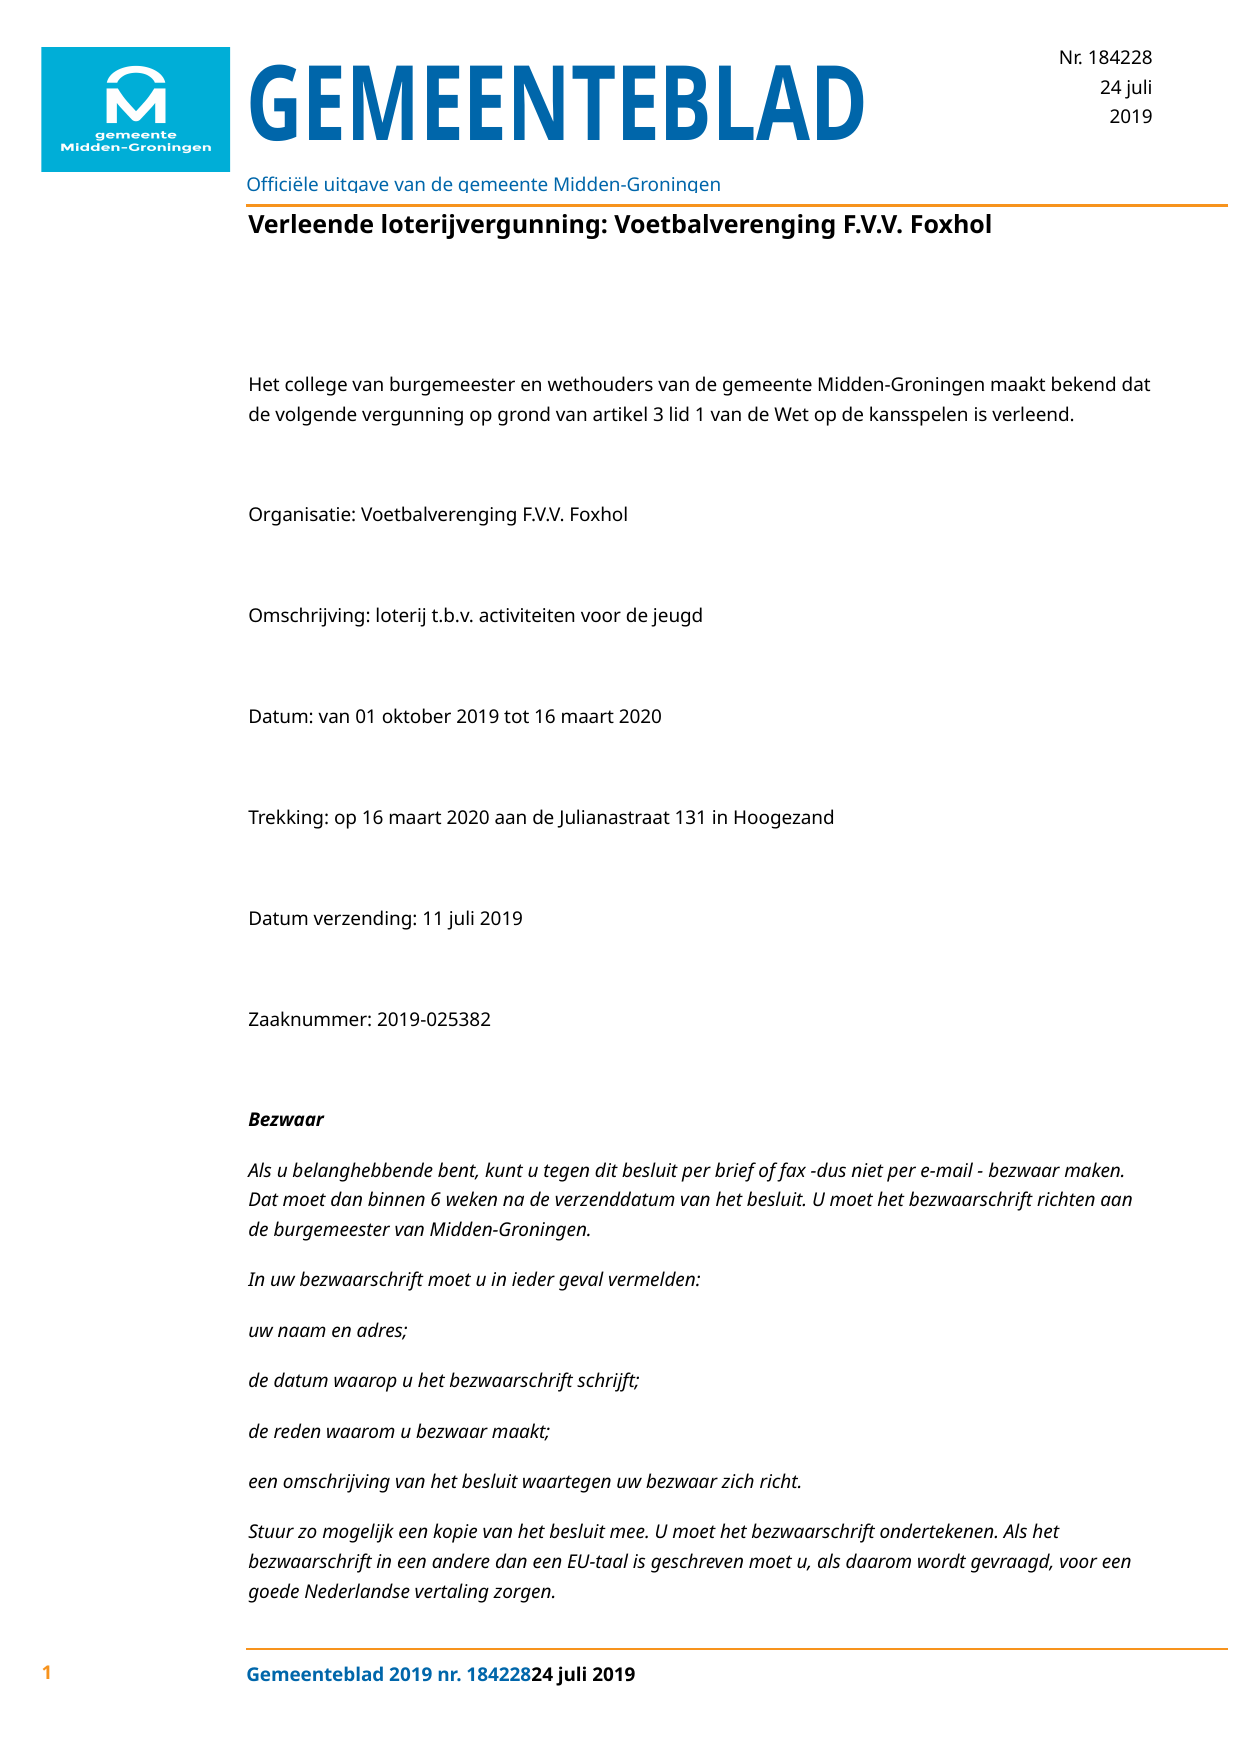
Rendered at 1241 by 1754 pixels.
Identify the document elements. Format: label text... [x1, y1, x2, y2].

text Organisatie: Voetbalverenging F.V.V. Foxhol [248, 502, 1152, 527]
text de datum waarop u het bezwaarschrift schrijft; [248, 1367, 1152, 1393]
picture [184, 146, 190, 153]
text uw naam en adres; [248, 1317, 1152, 1343]
text Stuur zo mogelijk een kopie van het besluit mee. U moet het bezwaarschrift ondertekenen. Als het bezwaarschrift in een andere dan een EU-taal is geschreven moet u, als daarom wordt gevraagd, voor een goede Nederlandse vertaling zorgen. [248, 1519, 1152, 1603]
text Verleende loterijvergunning: Voetbalverenging F.V.V. Foxhol [248, 207, 1152, 241]
picture [107, 89, 165, 122]
text Datum: van 01 oktober 2019 tot 16 maart 2020 [248, 703, 1152, 729]
text Het college van burgemeester en wethouders van de gemeente Midden-Groningen maakt bekend dat de volgende vergunning op grond van artikel 3 lid 1 van de Wet op de kansspelen is verleend. [248, 371, 1152, 426]
text Bezwaar [248, 1107, 1152, 1132]
text Als u belanghebbende bent, kunt u tegen dit besluit per brief of fax -dus niet per e-mail - bezwaar maken. Dat moet dan binnen 6 weken na de verzenddatum van het besluit. U moet het bezwaarschrift richten aan de burgemeester van Midden-Groningen. [248, 1157, 1152, 1242]
picture [108, 66, 164, 82]
text Datum verzending: 11 juli 2019 [248, 905, 1152, 931]
text een omschrijving van het besluit waartegen uw bezwaar zich richt. [248, 1468, 1152, 1494]
text In uw bezwaarschrift moet u in ieder geval vermelden: [248, 1267, 1152, 1292]
text Omschrijving: loterij t.b.v. activiteiten voor de jeugd [248, 602, 1152, 628]
text Trekking: op 16 maart 2020 aan de Julianastraat 131 in Hoogezand [248, 804, 1152, 830]
text de reden waarom u bezwaar maakt; [248, 1418, 1152, 1443]
text Zaaknummer: 2019-025382 [248, 1006, 1152, 1031]
